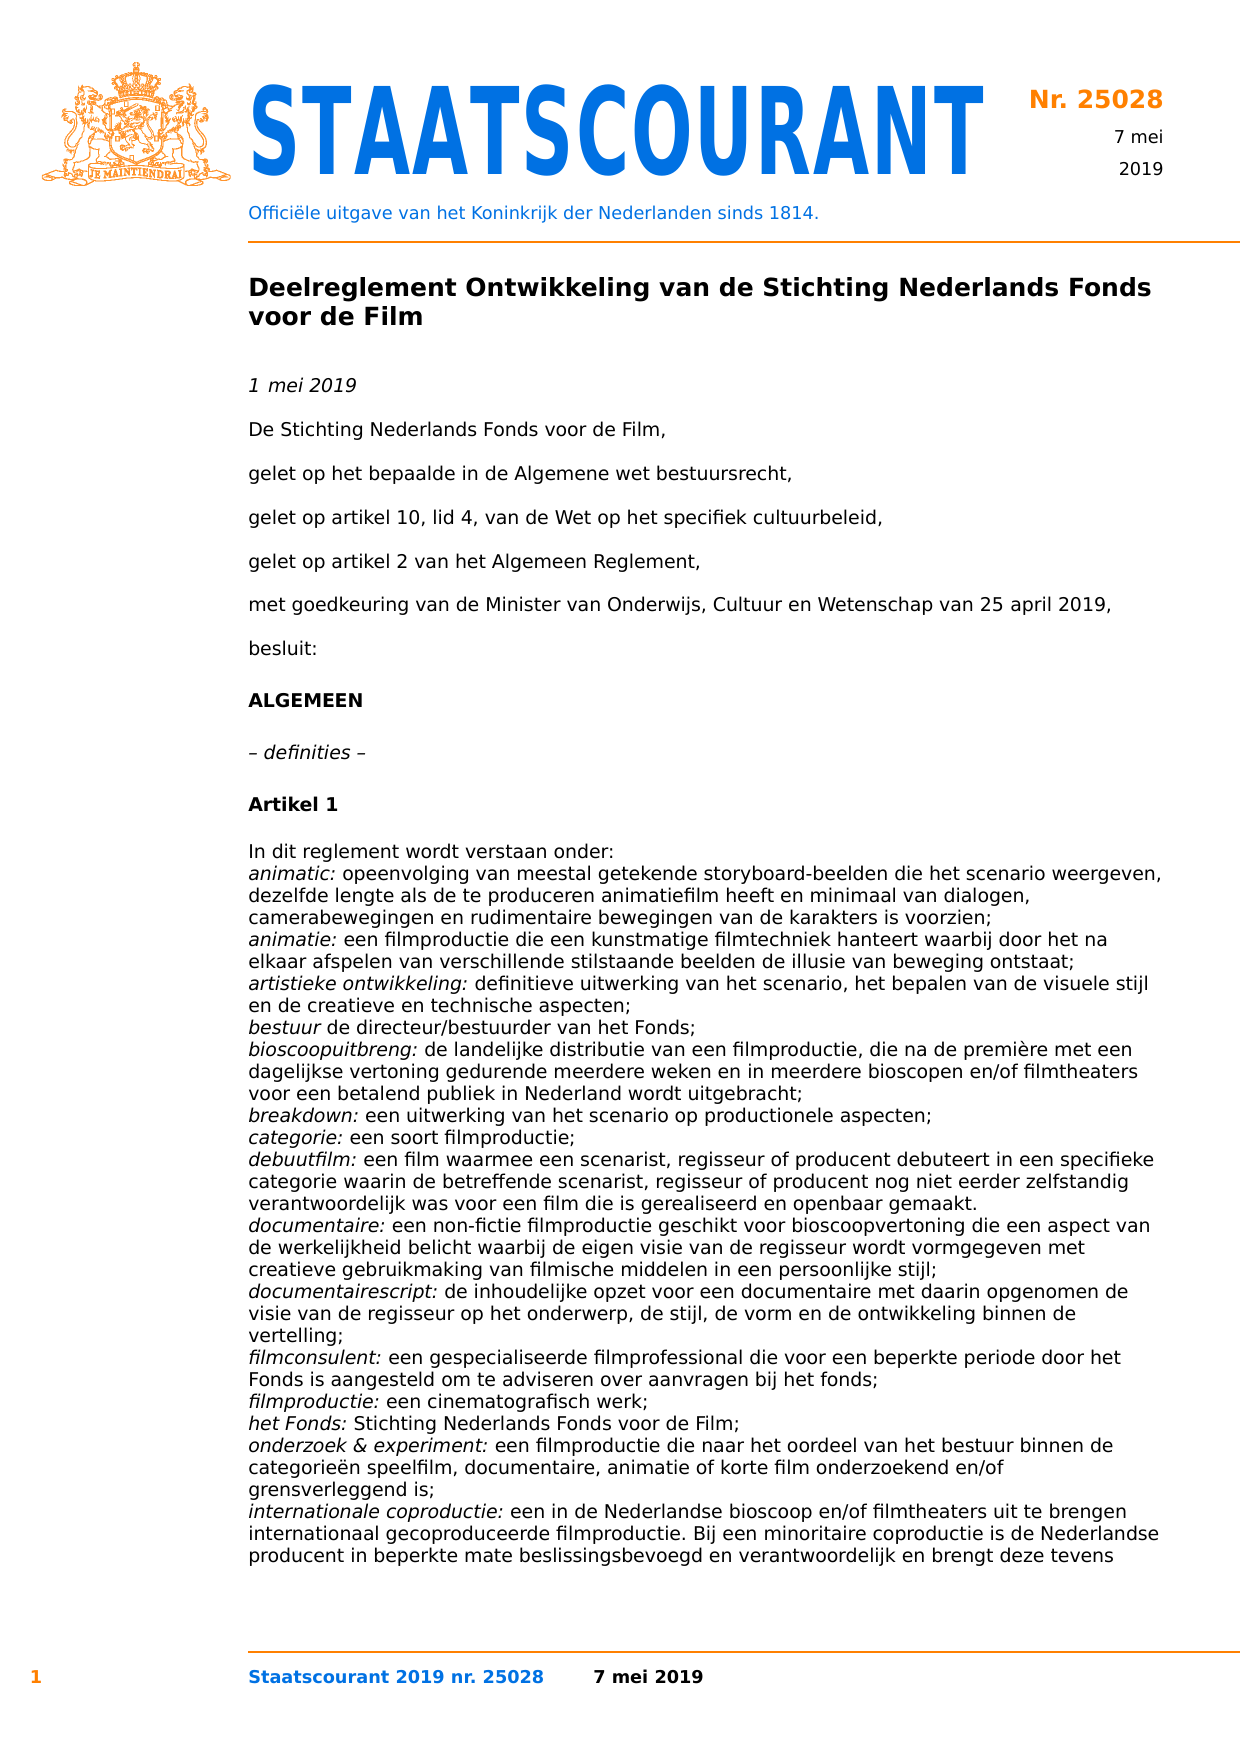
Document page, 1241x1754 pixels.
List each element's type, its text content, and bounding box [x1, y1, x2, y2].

subtitle ALGEMEEN [248, 690, 1163, 712]
table_header [25, 62, 248, 241]
text artistieke ontwikkeling: definitieve uitwerking van het scenario, het bepalen van de visuele stijl en de creatieve en technische aspecten; [248, 973, 1163, 1017]
text documentaire: een non-fictie filmproductie geschikt voor bioscoopvertoning die een aspect van de werkelijkheid belicht waarbij de eigen visie van de regisseur wordt vormgegeven met creatieve gebruikmaking van filmische middelen in een persoonlijke stijl; [248, 1215, 1163, 1281]
table_cell Officiële uitgave van het Koninkrijk der Nederlanden sinds 1814. [248, 203, 1240, 241]
table_header STAATSCOURANT [248, 62, 998, 203]
text bestuur de directeur/bestuurder van het Fonds; [248, 1017, 1163, 1039]
text gelet op artikel 2 van het Algemeen Reglement, [248, 551, 1163, 572]
text animatic: opeenvolging van meestal getekende storyboard-beelden die het scenario weergeven, dezelfde lengte als de te produceren animatiefilm heeft en minimaal van dialogen, camerabewegingen en rudimentaire bewegingen van de karakters is voorzien; [248, 863, 1163, 929]
subtitle Artikel 1 [248, 794, 1163, 816]
text 1 mei 2019 [248, 375, 1163, 397]
text filmconsulent: een gespecialiseerde filmprofessional die voor een beperkte periode door het Fonds is aangesteld om te adviseren over aanvragen bij het fonds; [248, 1347, 1163, 1391]
text breakdown: een uitwerking van het scenario op productionele aspecten; [248, 1105, 1163, 1127]
text met goedkeuring van de Minister van Onderwijs, Cultuur en Wetenschap van 25 april 2019, [248, 594, 1163, 616]
table_cell 2019 [998, 153, 1240, 203]
text animatie: een filmproductie die een kunstmatige filmtechniek hanteert waarbij door het na elkaar afspelen van verschillende stilstaande beelden de illusie van beweging ontstaat; [248, 929, 1163, 973]
table_header Nr. 25028 [998, 62, 1240, 121]
text filmproductie: een cinematografisch werk; [248, 1391, 1163, 1413]
text gelet op artikel 10, lid 4, van de Wet op het specifiek cultuurbeleid, [248, 507, 1163, 529]
text internationale coproductie: een in de Nederlandse bioscoop en/of filmtheaters uit te brengen internationaal gecoproduceerde filmproductie. Bij een minoritaire coproductie is de Nederlandse producent in beperkte mate beslissingsbevoegd en verantwoordelijk en brengt deze tevens [248, 1501, 1163, 1566]
text gelet op het bepaalde in de Algemene wet bestuursrecht, [248, 463, 1163, 485]
picture [41, 62, 231, 186]
text besluit: [248, 638, 1163, 660]
subtitle – definities – [248, 742, 1163, 764]
text debuutfilm: een film waarmee een scenarist, regisseur of producent debuteert in een specifieke categorie waarin de betreffende scenarist, regisseur of producent nog niet eerder zelfstandig verantwoordelijk was voor een film die is gerealiseerd en openbaar gemaakt. [248, 1149, 1163, 1215]
text In dit reglement wordt verstaan onder: [248, 841, 1163, 863]
text categorie: een soort filmproductie; [248, 1127, 1163, 1149]
text bioscoopuitbreng: de landelijke distributie van een filmproductie, die na de première met een dagelijkse vertoning gedurende meerdere weken en in meerdere bioscopen en/of filmtheaters voor een betalend publiek in Nederland wordt uitgebracht; [248, 1039, 1163, 1105]
text De Stichting Nederlands Fonds voor de Film, [248, 419, 1163, 441]
text het Fonds: Stichting Nederlands Fonds voor de Film; [248, 1413, 1163, 1434]
subtitle Deelreglement Ontwikkeling van de Stichting Nederlands Fonds voor de Film [248, 273, 1163, 331]
text onderzoek & experiment: een filmproductie die naar het oordeel van het bestuur binnen de categorieën speelfilm, documentaire, animatie of korte film onderzoekend en/of grensverleggend is; [248, 1434, 1163, 1501]
text documentairescript: de inhoudelijke opzet voor een documentaire met daarin opgenomen de visie van de regisseur op het onderwerp, de stijl, de vorm en de ontwikkeling binnen de vertelling; [248, 1281, 1163, 1347]
table_cell 7 mei [998, 121, 1240, 153]
